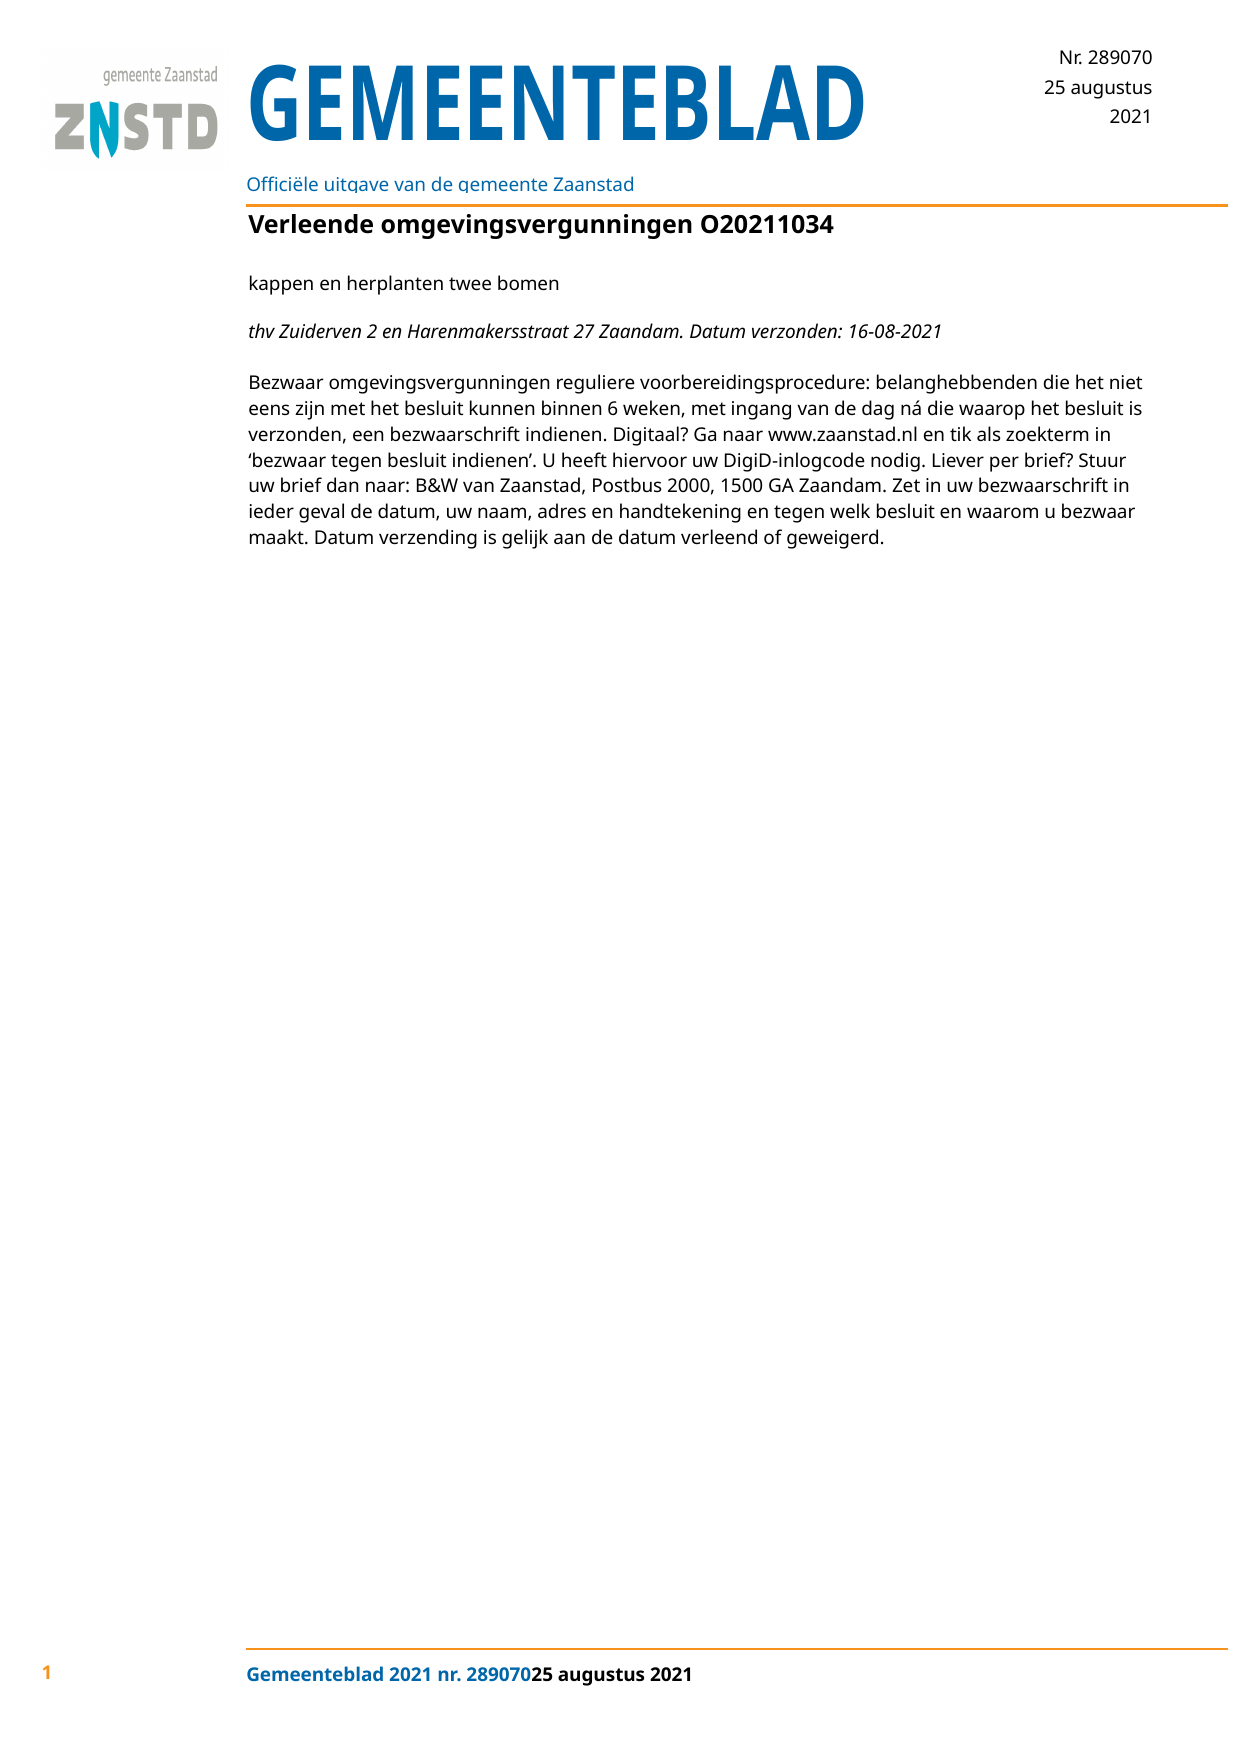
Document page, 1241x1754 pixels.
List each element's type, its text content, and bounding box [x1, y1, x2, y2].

text thv Zuiderven 2 en Harenmakersstraat 27 Zaandam. Datum verzonden: 16-08-2021 [248, 318, 1152, 344]
text Bezwaar omgevingsvergunningen reguliere voorbereidingsprocedure: belanghebbenden die het niet eens zijn met het besluit kunnen binnen 6 weken, met ingang van de dag ná die waarop het besluit is verzonden, een bezwaarschrift indienen. Digitaal? Ga naar www.zaanstad.nl en tik als zoekterm in ‘bezwaar tegen besluit indienen’. U heeft hiervoor uw DigiD-inlogcode nodig. Liever per brief? Stuur uw brief dan naar: B&W van Zaanstad, Postbus 2000, 1500 GA Zaandam. Zet in uw bezwaarschrift in ieder geval de datum, uw naam, adres en handtekening en tegen welk besluit en waarom u bezwaar maakt. Datum verzending is gelijk aan de datum verleend of geweigerd. [248, 369, 1152, 550]
picture [41, 47, 231, 172]
text Verleende omgevingsvergunningen O20211034 [248, 207, 1152, 241]
text kappen en herplanten twee bomen [248, 270, 1152, 296]
